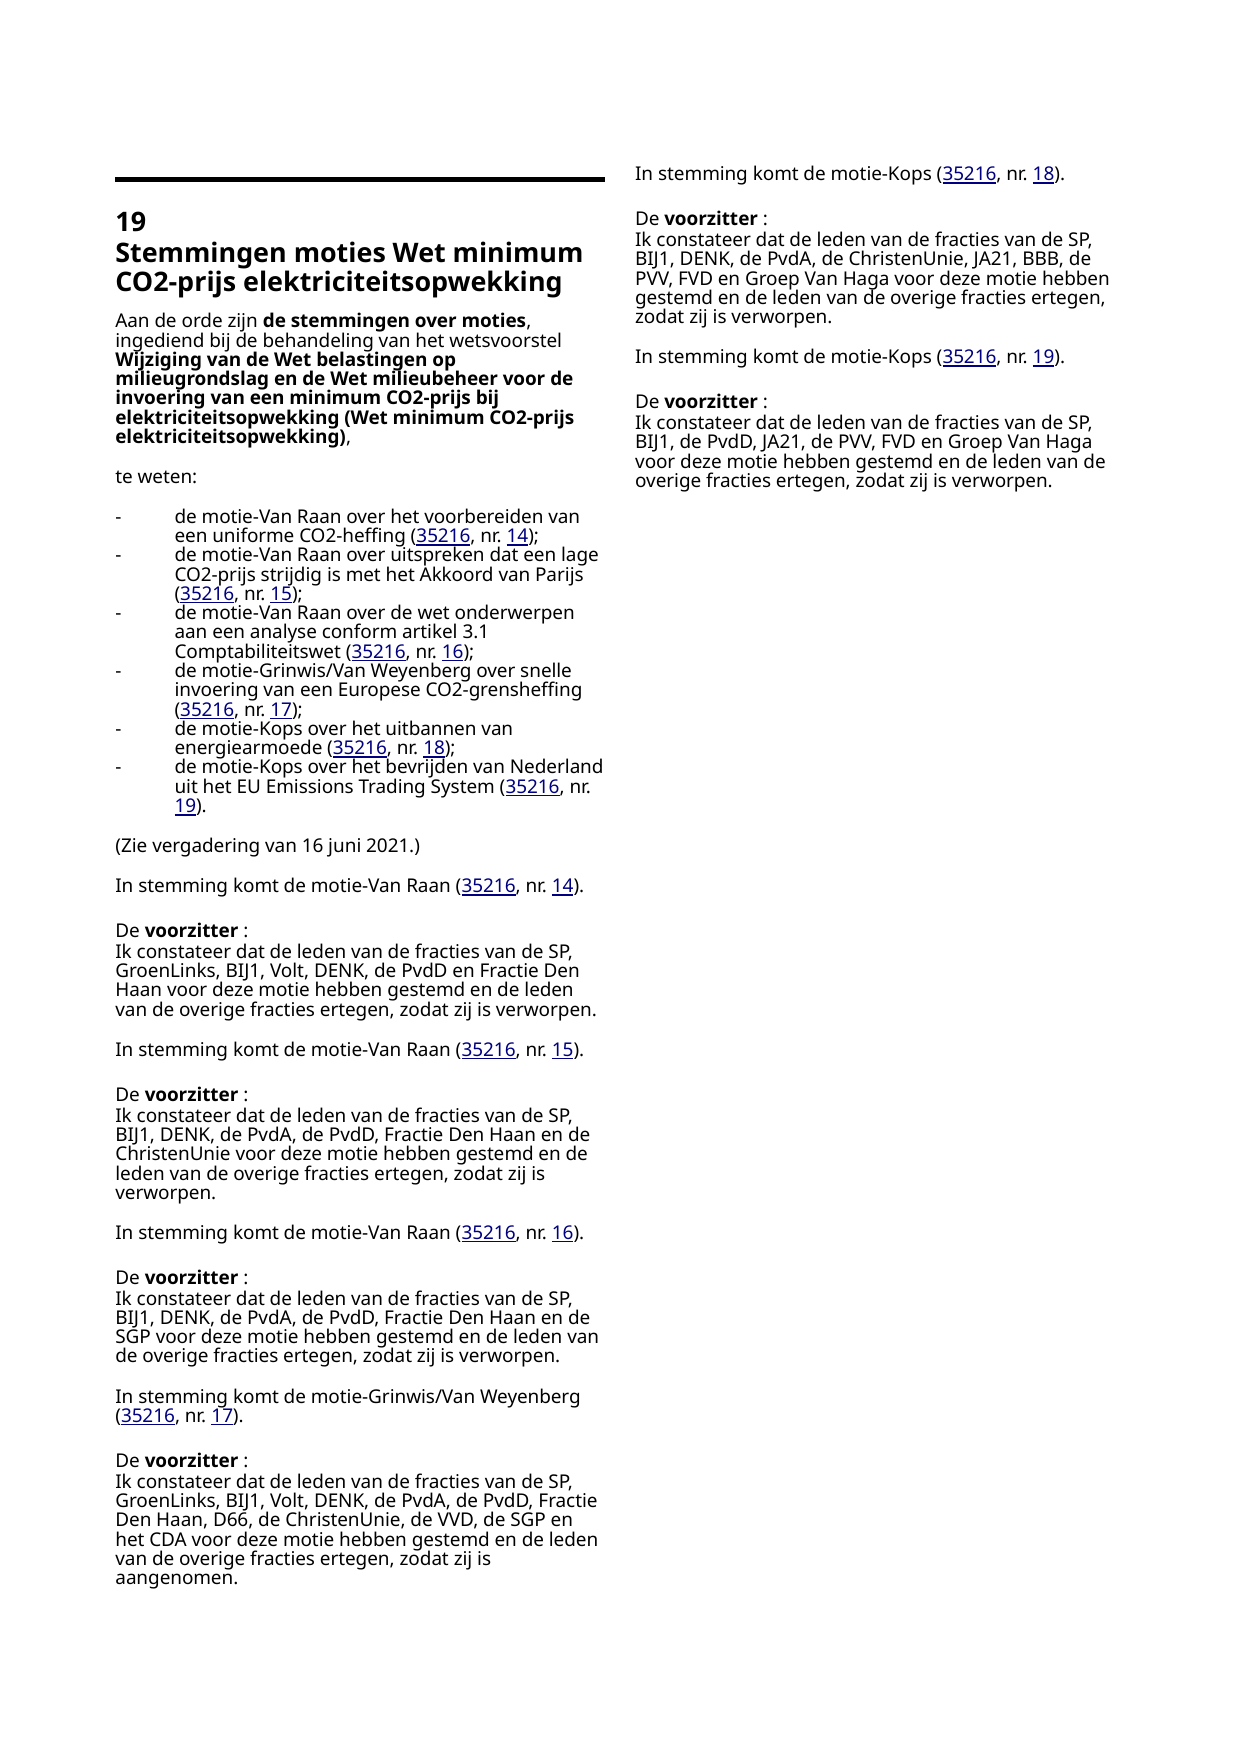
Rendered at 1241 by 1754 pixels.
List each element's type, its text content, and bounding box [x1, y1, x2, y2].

list de motie-Kops over het bevrijden van Nederland uit het EU Emissions Trading System (35216, nr. 19). [115, 758, 605, 816]
text De voorzitter : [115, 917, 605, 943]
text In stemming komt de motie-Kops (35216, nr. 19). [635, 348, 1125, 368]
text (Zie vergadering van 16 juni 2021.) [115, 837, 605, 856]
list de motie-Van Raan over het voorbereiden van een uniforme CO2-heffing (35216, nr. 14); [115, 508, 605, 546]
text In stemming komt de motie-Grinwis/Van Weyenberg (35216, nr. 17). [115, 1388, 605, 1426]
text Ik constateer dat de leden van de fracties van de SP, BIJ1, DENK, de PvdA, de ChristenUnie, JA21, BBB, de PVV, FVD en Groep Van Haga voor deze motie hebben gestemd en de leden van de overige fracties ertegen, zodat zij is verworpen. [635, 231, 1125, 327]
text De voorzitter : [115, 1264, 605, 1290]
text De voorzitter : [115, 1081, 605, 1107]
text Ik constateer dat de leden van de fracties van de SP, BIJ1, de PvdD, JA21, de PVV, FVD en Groep Van Haga voor deze motie hebben gestemd en de leden van de overige fracties ertegen, zodat zij is verworpen. [635, 414, 1125, 491]
text Aan de orde zijn de stemmingen over moties, ingediend bij de behandeling van het wetsvoorstel Wijziging van de Wet belastingen op milieugrondslag en de Wet milieubeheer voor de invoering van een minimum CO2-prijs bij elektriciteitsopwekking (Wet minimum CO2-prijs elektriciteitsopwekking), [115, 312, 605, 447]
text te weten: [115, 468, 605, 487]
text Ik constateer dat de leden van de fracties van de SP, BIJ1, DENK, de PvdA, de PvdD, Fractie Den Haan en de ChristenUnie voor deze motie hebben gestemd en de leden van de overige fracties ertegen, zodat zij is verworpen. [115, 1107, 605, 1203]
text In stemming komt de motie-Kops (35216, nr. 18). [635, 165, 1125, 184]
text De voorzitter : [635, 388, 1125, 414]
text In stemming komt de motie-Van Raan (35216, nr. 16). [115, 1224, 605, 1243]
text De voorzitter : [115, 1447, 605, 1473]
list de motie-Kops over het uitbannen van energiearmoede (35216, nr. 18); [115, 720, 605, 758]
text Stemmingen moties Wet minimum CO2-prijs elektriciteitsopwekking [115, 239, 605, 312]
text Ik constateer dat de leden van de fracties van de SP, GroenLinks, BIJ1, Volt, DENK, de PvdA, de PvdD, Fractie Den Haan, D66, de ChristenUnie, de VVD, de SGP en het CDA voor deze motie hebben gestemd en de leden van de overige fracties ertegen, zodat zij is aangenomen. [115, 1473, 605, 1588]
text 19 [115, 203, 605, 239]
list de motie-Van Raan over uitspreken dat een lage CO2-prijs strijdig is met het Akkoord van Parijs (35216, nr. 15); [115, 546, 605, 604]
text In stemming komt de motie-Van Raan (35216, nr. 15). [115, 1041, 605, 1060]
text De voorzitter : [635, 205, 1125, 231]
text In stemming komt de motie-Van Raan (35216, nr. 14). [115, 877, 605, 896]
text Ik constateer dat de leden van de fracties van de SP, BIJ1, DENK, de PvdA, de PvdD, Fractie Den Haan en de SGP voor deze motie hebben gestemd en de leden van de overige fracties ertegen, zodat zij is verworpen. [115, 1290, 605, 1367]
list de motie-Grinwis/Van Weyenberg over snelle invoering van een Europese CO2-grensheffing (35216, nr. 17); [115, 662, 605, 720]
list de motie-Van Raan over de wet onderwerpen aan een analyse conform artikel 3.1 Comptabiliteitswet (35216, nr. 16); [115, 604, 605, 662]
text Ik constateer dat de leden van de fracties van de SP, GroenLinks, BIJ1, Volt, DENK, de PvdD en Fractie Den Haan voor deze motie hebben gestemd en de leden van de overige fracties ertegen, zodat zij is verworpen. [115, 943, 605, 1020]
